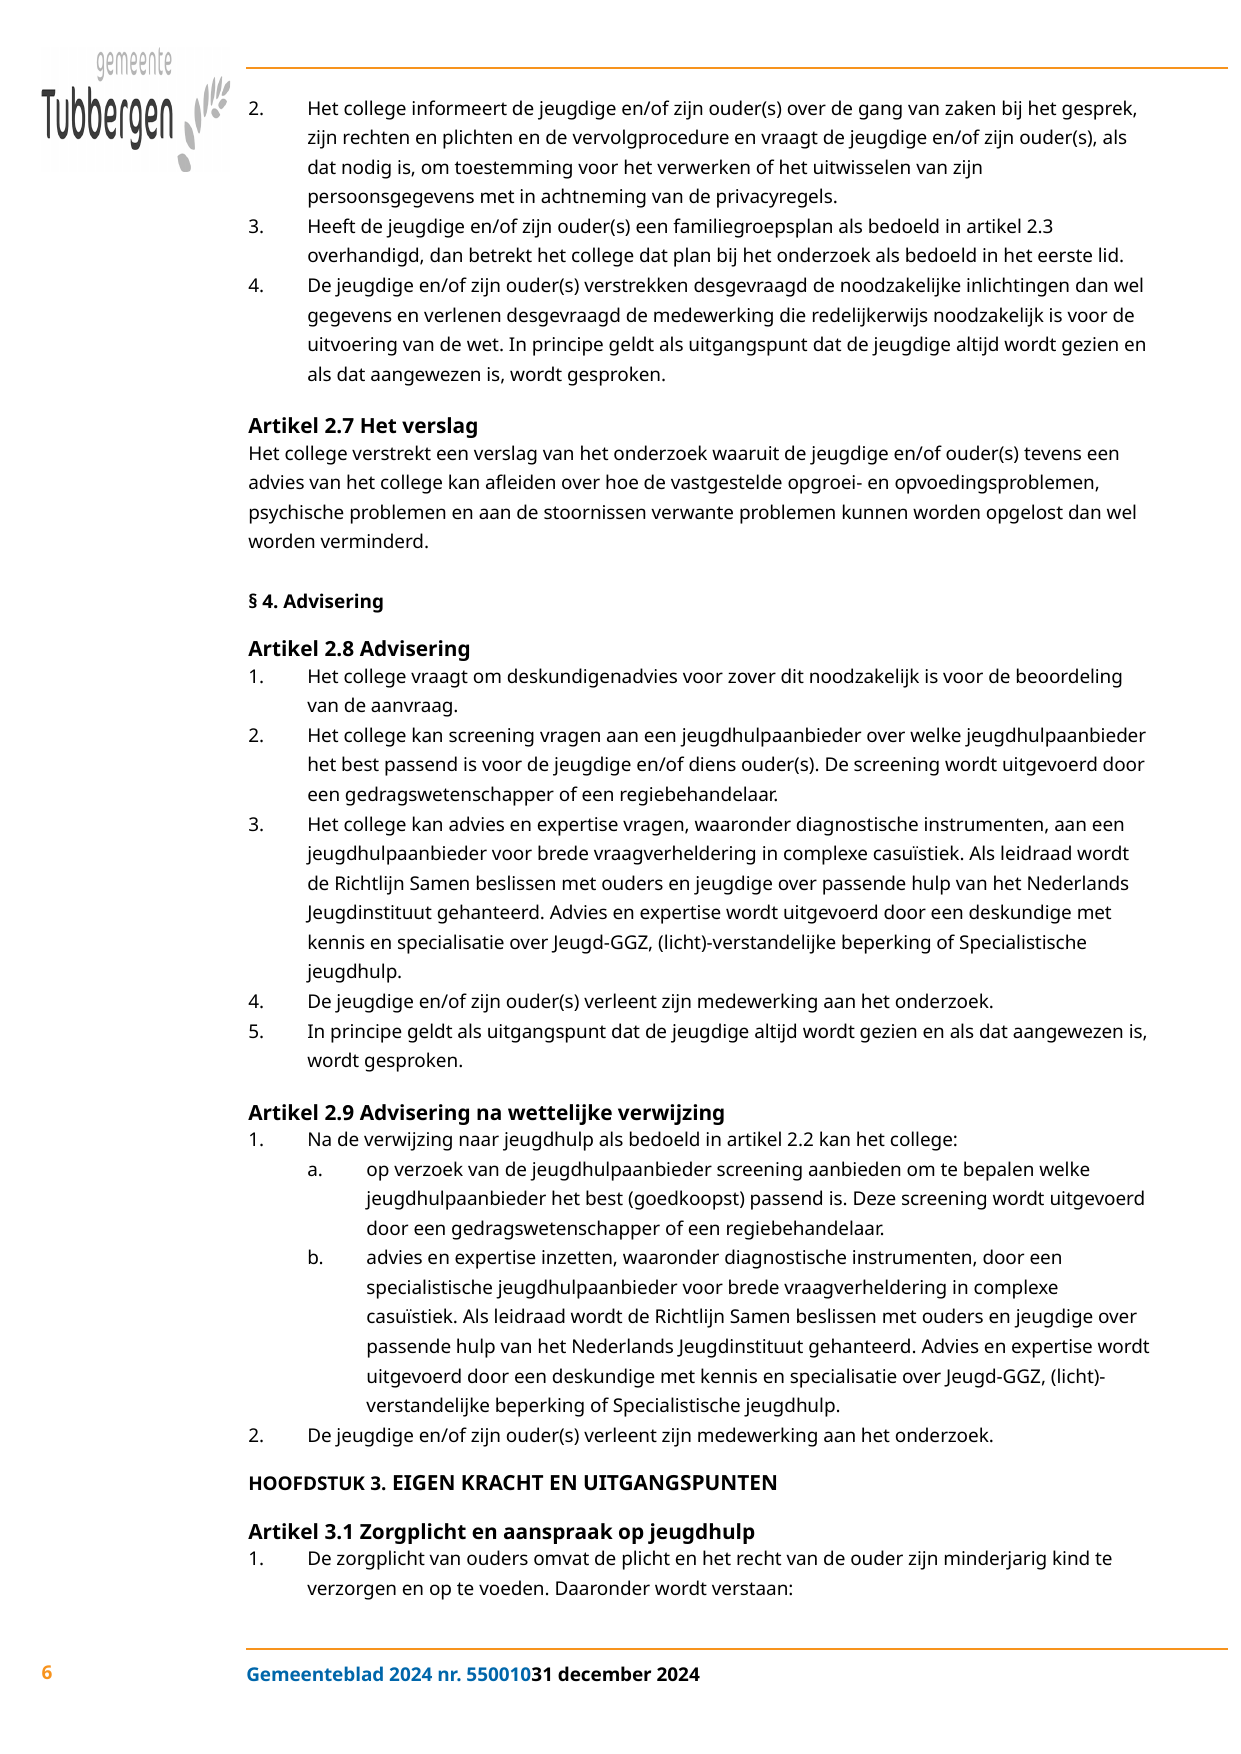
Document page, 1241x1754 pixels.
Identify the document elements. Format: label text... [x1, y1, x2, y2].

list Het college kan advies en expertise vragen, waaronder diagnostische instrumenten, aan een jeugdhulpaanbieder voor brede vraagverheldering in complexe casuïstiek. Als leidraad wordt de Richtlijn Samen beslissen met ouders en jeugdige over passende hulp van het Nederlands Jeugdinstituut gehanteerd. Advies en expertise wordt uitgevoerd door een deskundige met kennis en specialisatie over Jeugd-GGZ, (licht)-verstandelijke beperking of Specialistische jeugdhulp. [248, 811, 1152, 984]
list De jeugdige en/of zijn ouder(s) verleent zijn medewerking aan het onderzoek. [248, 1422, 1152, 1448]
list Het college kan screening vragen aan een jeugdhulpaanbieder over welke jeugdhulpaanbieder het best passend is voor de jeugdige en/of diens ouder(s). De screening wordt uitgevoerd door een gedragswetenschapper of een regiebehandelaar. [248, 722, 1152, 807]
text Artikel 2.7 Het verslag [248, 411, 1152, 440]
text Het college verstrekt een verslag van het onderzoek waaruit de jeugdige en/of ouder(s) tevens een advies van het college kan afleiden over hoe de vastgestelde opgroei- en opvoedingsproblemen, psychische problemen en aan de stoornissen verwante problemen kunnen worden opgelost dan wel worden verminderd. [248, 440, 1152, 554]
list Het college informeert de jeugdige en/of zijn ouder(s) over de gang van zaken bij het gesprek, zijn rechten en plichten en de vervolgprocedure en vraagt de jeugdige en/of zijn ouder(s), als dat nodig is, om toestemming voor het verwerken of het uitwisselen van zijn persoonsgegevens met in achtneming van de privacyregels. [248, 95, 1152, 209]
list advies en expertise inzetten, waaronder diagnostische instrumenten, door een specialistische jeugdhulpaanbieder voor brede vraagverheldering in complexe casuïstiek. Als leidraad wordt de Richtlijn Samen beslissen met ouders en jeugdige over passende hulp van het Nederlands Jeugdinstituut gehanteerd. Advies en expertise wordt uitgevoerd door een deskundige met kennis en specialisatie over Jeugd-GGZ, (licht)-verstandelijke beperking of Specialistische jeugdhulp. [307, 1244, 1152, 1418]
list Na de verwijzing naar jeugdhulp als bedoeld in artikel 2.2 kan het college: [248, 1126, 1152, 1152]
list De zorgplicht van ouders omvat de plicht en het recht van de ouder zijn minderjarig kind te verzorgen en op te voeden. Daaronder wordt verstaan: [248, 1545, 1152, 1601]
text HOOFDSTUK 3. EIGEN KRACHT EN UITGANGSPUNTEN [248, 1468, 1152, 1496]
text Artikel 2.8 Advisering [248, 634, 1152, 663]
text § 4. Advisering [248, 588, 1152, 613]
list In principe geldt als uitgangspunt dat de jeugdige altijd wordt gezien en als dat aangewezen is, wordt gesproken. [248, 1018, 1152, 1073]
text Artikel 2.9 Advisering na wettelijke verwijzing [248, 1098, 1152, 1126]
list Heeft de jeugdige en/of zijn ouder(s) een familiegroepsplan als bedoeld in artikel 2.3 overhandigd, dan betrekt het college dat plan bij het onderzoek als bedoeld in het eerste lid. [248, 213, 1152, 268]
list De jeugdige en/of zijn ouder(s) verleent zijn medewerking aan het onderzoek. [248, 988, 1152, 1014]
list De jeugdige en/of zijn ouder(s) verstrekken desgevraagd de noodzakelijke inlichtingen dan wel gegevens en verlenen desgevraagd de medewerking die redelijkerwijs noodzakelijk is voor de uitvoering van de wet. In principe geldt als uitgangspunt dat de jeugdige altijd wordt gezien en als dat aangewezen is, wordt gesproken. [248, 272, 1152, 387]
list op verzoek van de jeugdhulpaanbieder screening aanbieden om te bepalen welke jeugdhulpaanbieder het best (goedkoopst) passend is. Deze screening wordt uitgevoerd door een gedragswetenschapper of een regiebehandelaar. [307, 1156, 1152, 1241]
list Het college vraagt om deskundigenadvies voor zover dit noodzakelijk is voor de beoordeling van de aanvraag. [248, 663, 1152, 718]
text Artikel 3.1 Zorgplicht en aanspraak op jeugdhulp [248, 1517, 1152, 1545]
picture [41, 47, 231, 172]
